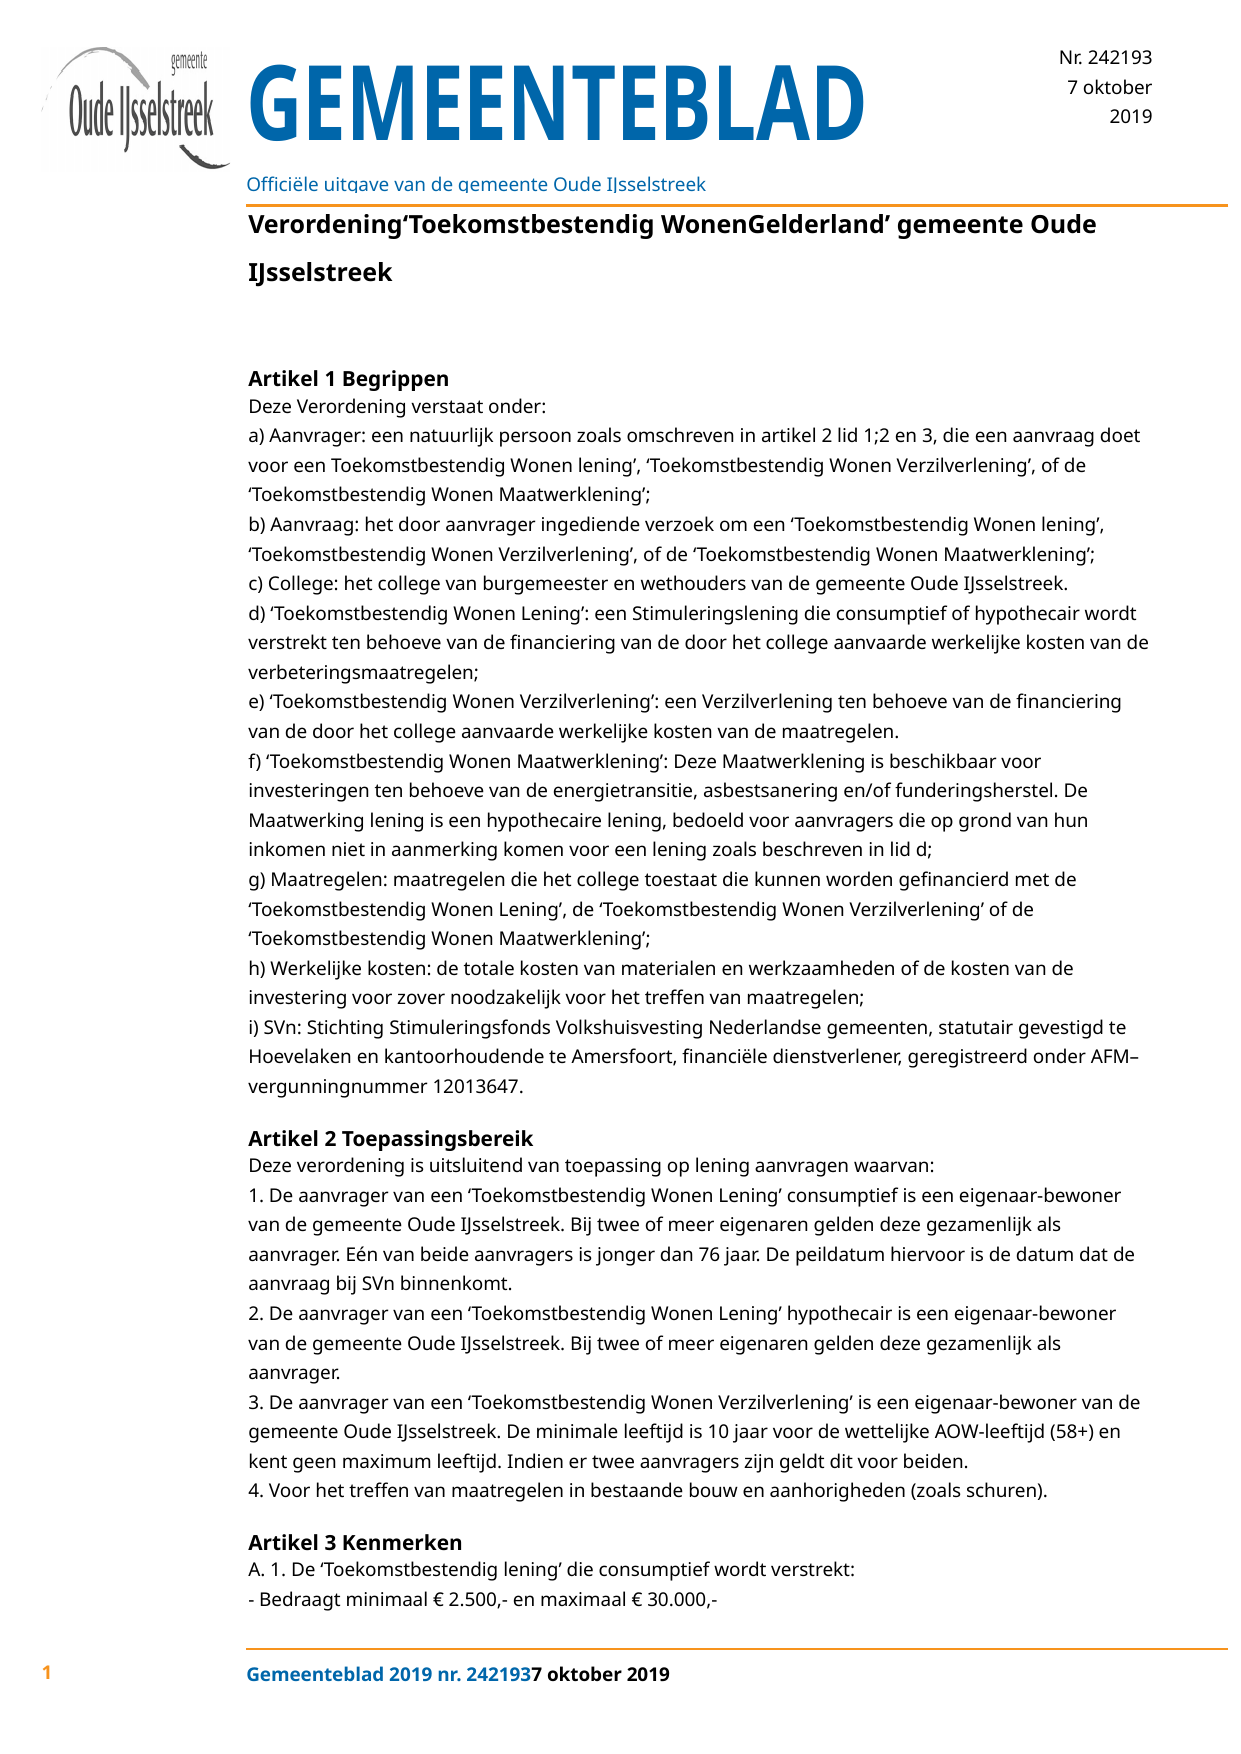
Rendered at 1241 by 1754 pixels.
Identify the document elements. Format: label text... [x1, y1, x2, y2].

text 3. De aanvrager van een ‘Toekomstbestendig Wonen Verzilverlening’ is een eigenaar-bewoner van de gemeente Oude IJsselstreek. De minimale leeftijd is 10 jaar voor de wettelijke AOW-leeftijd (58+) en kent geen maximum leeftijd. Indien er twee aanvragers zijn geldt dit voor beiden. [248, 1389, 1152, 1474]
text Artikel 3 Kenmerken [248, 1528, 1152, 1556]
text i) SVn: Stichting Stimuleringsfonds Volkshuisvesting Nederlandse gemeenten, statutair gevestigd te Hoevelaken en kantoorhoudende te Amersfoort, financiële dienstverlener, geregistreerd onder AFM–vergunningnummer 12013647. [248, 1014, 1152, 1099]
text 4. Voor het treffen van maatregelen in bestaande bouw en aanhorigheden (zoals schuren). [248, 1478, 1152, 1503]
picture [41, 47, 231, 172]
text 1. De aanvrager van een ‘Toekomstbestendig Wonen Lening’ consumptief is een eigenaar-bewoner van de gemeente Oude IJsselstreek. Bij twee of meer eigenaren gelden deze gezamenlijk als aanvrager. Eén van beide aanvragers is jonger dan 76 jaar. De peildatum hiervoor is de datum dat de aanvraag bij SVn binnenkomt. [248, 1182, 1152, 1296]
text e) ‘Toekomstbestendig Wonen Verzilverlening’: een Verzilverlening ten behoeve van de financiering van de door het college aanvaarde werkelijke kosten van de maatregelen. [248, 689, 1152, 744]
text A. 1. De ‘Toekomstbestendig lening’ die consumptief wordt verstrekt: [248, 1556, 1152, 1582]
text - Bedraagt minimaal € 2.500,- en maximaal € 30.000,- [248, 1586, 1152, 1612]
text f) ‘Toekomstbestendig Wonen Maatwerklening’: Deze Maatwerklening is beschikbaar voor investeringen ten behoeve van de energietransitie, asbestsanering en/of funderingsherstel. De Maatwerking lening is een hypothecaire lening, bedoeld voor aanvragers die op grond van hun inkomen niet in aanmerking komen voor een lening zoals beschreven in lid d; [248, 748, 1152, 862]
text c) College: het college van burgemeester en wethouders van de gemeente Oude IJsselstreek. [248, 570, 1152, 596]
text h) Werkelijke kosten: de totale kosten van materialen en werkzaamheden of de kosten van de investering voor zover noodzakelijk voor het treffen van maatregelen; [248, 955, 1152, 1010]
text Deze verordening is uitsluitend van toepassing op lening aanvragen waarvan: [248, 1152, 1152, 1178]
text Deze Verordening verstaat onder: [248, 393, 1152, 419]
text d) ‘Toekomstbestendig Wonen Lening’: een Stimuleringslening die consumptief of hypothecair wordt verstrekt ten behoeve van de financiering van de door het college aanvaarde werkelijke kosten van de verbeteringsmaatregelen; [248, 600, 1152, 685]
text g) Maatregelen: maatregelen die het college toestaat die kunnen worden gefinancierd met de ‘Toekomstbestendig Wonen Lening’, de ‘Toekomstbestendig Wonen Verzilverlening’ of de ‘Toekomstbestendig Wonen Maatwerklening’; [248, 866, 1152, 951]
text a) Aanvrager: een natuurlijk persoon zoals omschreven in artikel 2 lid 1;2 en 3, die een aanvraag doet voor een Toekomstbestendig Wonen lening’, ‘Toekomstbestendig Wonen Verzilverlening’, of de ‘Toekomstbestendig Wonen Maatwerklening’; [248, 422, 1152, 507]
text Artikel 1 Begrippen [248, 364, 1152, 393]
text Artikel 2 Toepassingsbereik [248, 1124, 1152, 1152]
text b) Aanvraag: het door aanvrager ingediende verzoek om een ‘Toekomstbestendig Wonen lening’, ‘Toekomstbestendig Wonen Verzilverlening’, of de ‘Toekomstbestendig Wonen Maatwerklening’; [248, 511, 1152, 567]
text 2. De aanvrager van een ‘Toekomstbestendig Wonen Lening’ hypothecair is een eigenaar-bewoner van de gemeente Oude IJsselstreek. Bij twee of meer eigenaren gelden deze gezamenlijk als aanvrager. [248, 1300, 1152, 1385]
text Verordening‘Toekomstbestendig WonenGelderland’ gemeente Oude IJsselstreek [248, 207, 1152, 288]
